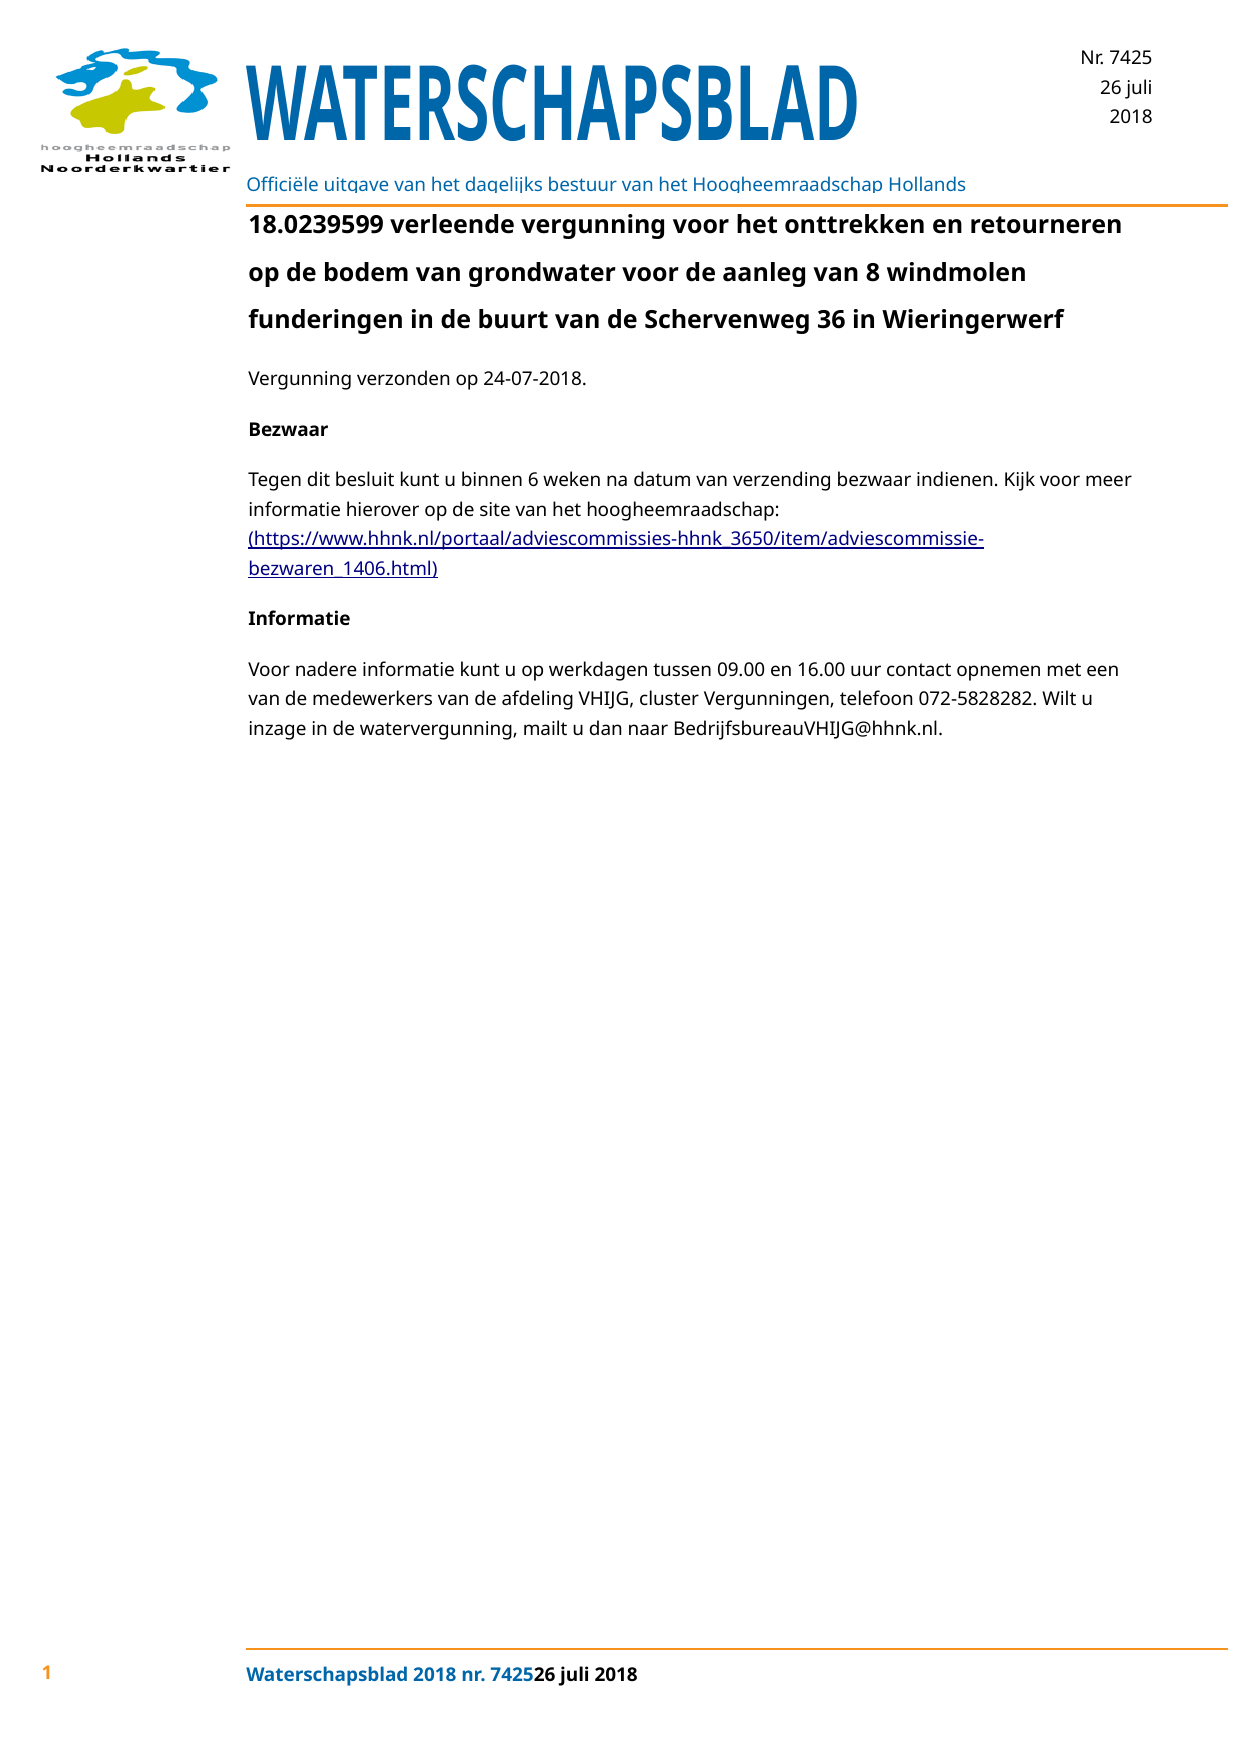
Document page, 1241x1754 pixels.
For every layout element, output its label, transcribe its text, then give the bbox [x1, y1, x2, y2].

text Informatie [248, 606, 1152, 631]
text Tegen dit besluit kunt u binnen 6 weken na datum van verzending bezwaar indienen. Kijk voor meer informatie hierover op de site van het hoogheemraadschap: (https://www.hhnk.nl/portaal/adviescommissies-hhnk_3650/item/adviescommissie-bezwaren_1406.html) [248, 466, 1152, 581]
text Voor nadere informatie kunt u op werkdagen tussen 09.00 en 16.00 uur contact opnemen met een van de medewerkers van de afdeling VHIJG, cluster Vergunningen, telefoon 072-5828282. Wilt u inzage in de watervergunning, mailt u dan naar BedrijfsbureauVHIJG@hhnk.nl. [248, 656, 1152, 741]
picture [41, 47, 231, 172]
text Bezwaar [248, 416, 1152, 442]
text 18.0239599 verleende vergunning voor het onttrekken en retourneren op de bodem van grondwater voor de aanleg van 8 windmolen funderingen in de buurt van de Schervenweg 36 in Wieringerwerf [248, 207, 1152, 336]
text Vergunning verzonden op 24-07-2018. [248, 366, 1152, 391]
